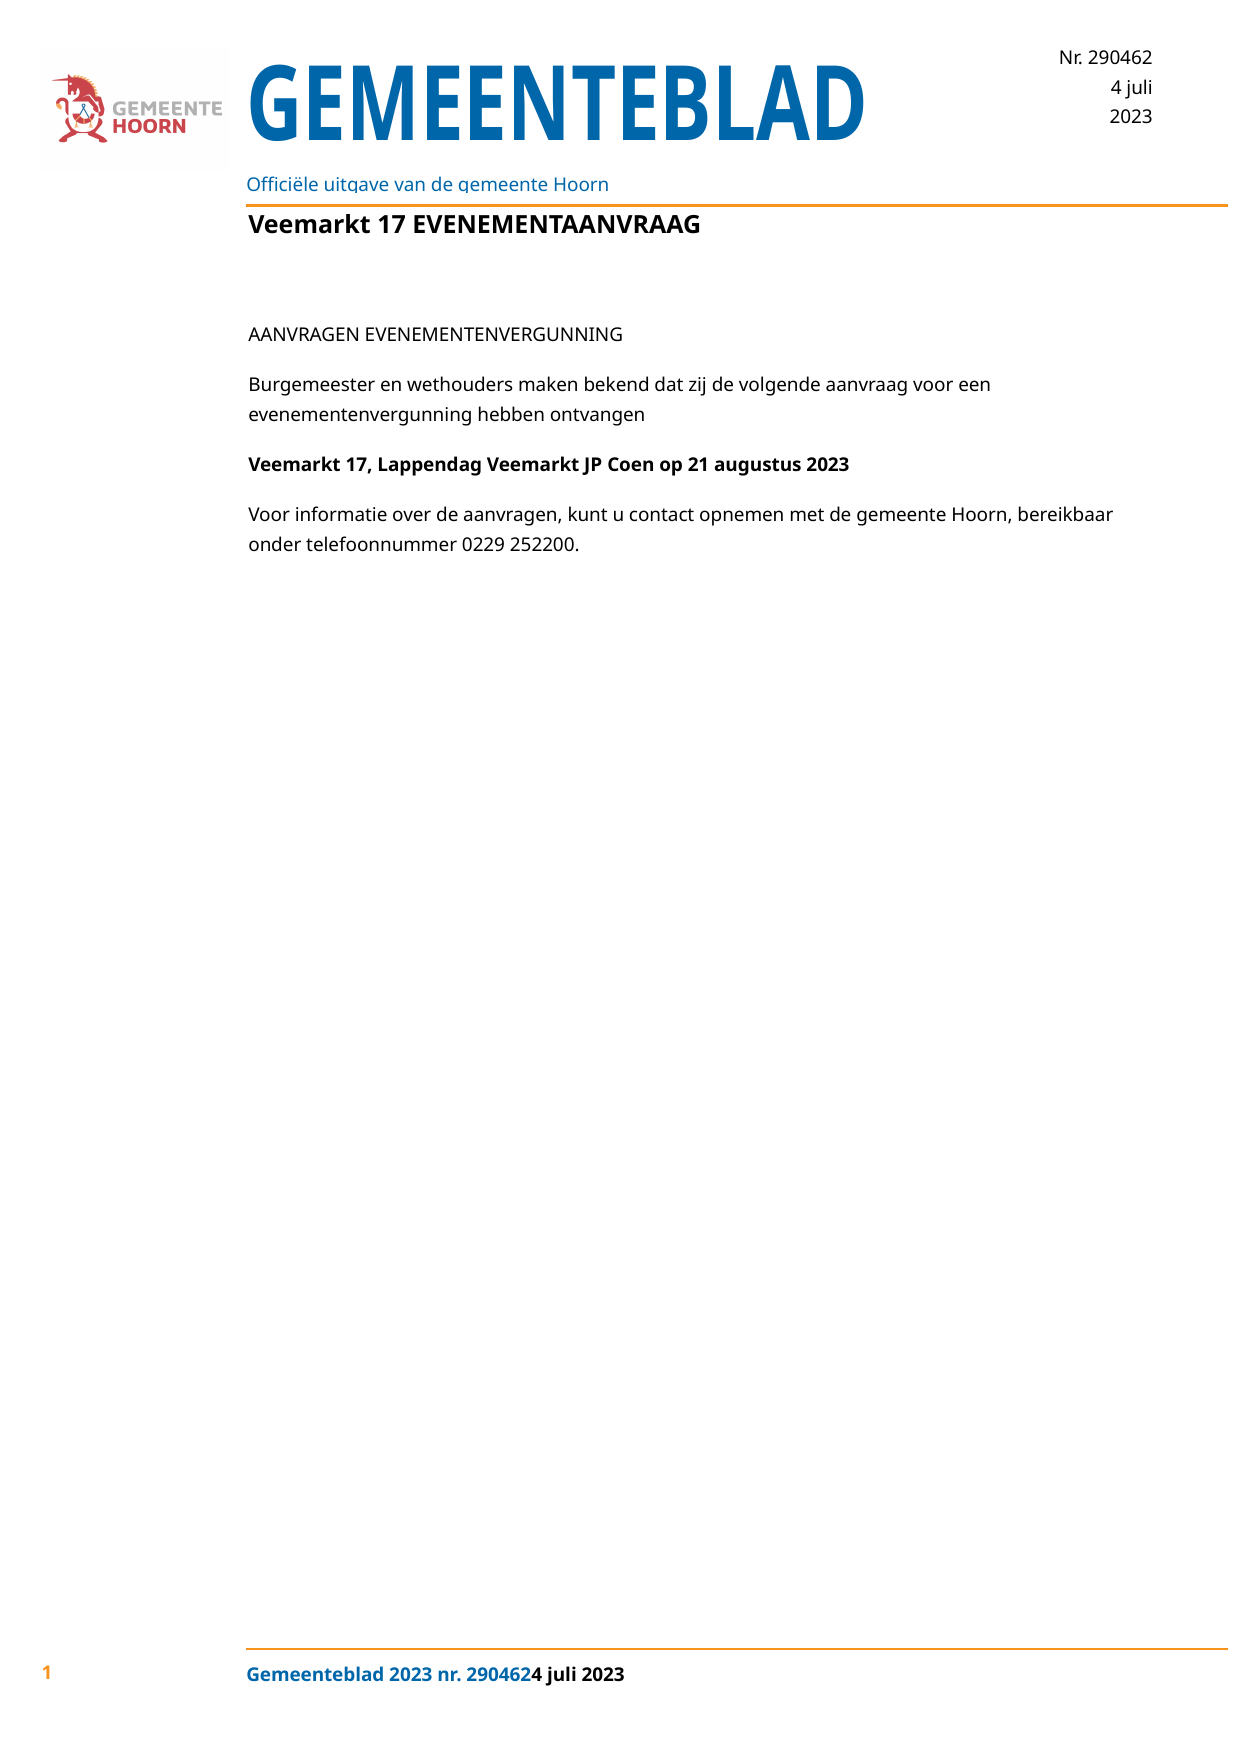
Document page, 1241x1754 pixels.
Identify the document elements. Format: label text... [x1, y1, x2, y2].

text Burgemeester en wethouders maken bekend dat zij de volgende aanvraag voor een evenementenvergunning hebben ontvangen [248, 371, 1152, 426]
text AANVRAGEN EVENEMENTENVERGUNNING [248, 321, 1152, 346]
text Voor informatie over de aanvragen, kunt u contact opnemen met de gemeente Hoorn, bereikbaar onder telefoonnummer 0229 252200. [248, 502, 1152, 557]
text Veemarkt 17 EVENEMENTAANVRAAG [248, 207, 1152, 241]
text Veemarkt 17, Lappendag Veemarkt JP Coen op 21 augustus 2023 [248, 451, 1152, 477]
picture [41, 47, 231, 172]
